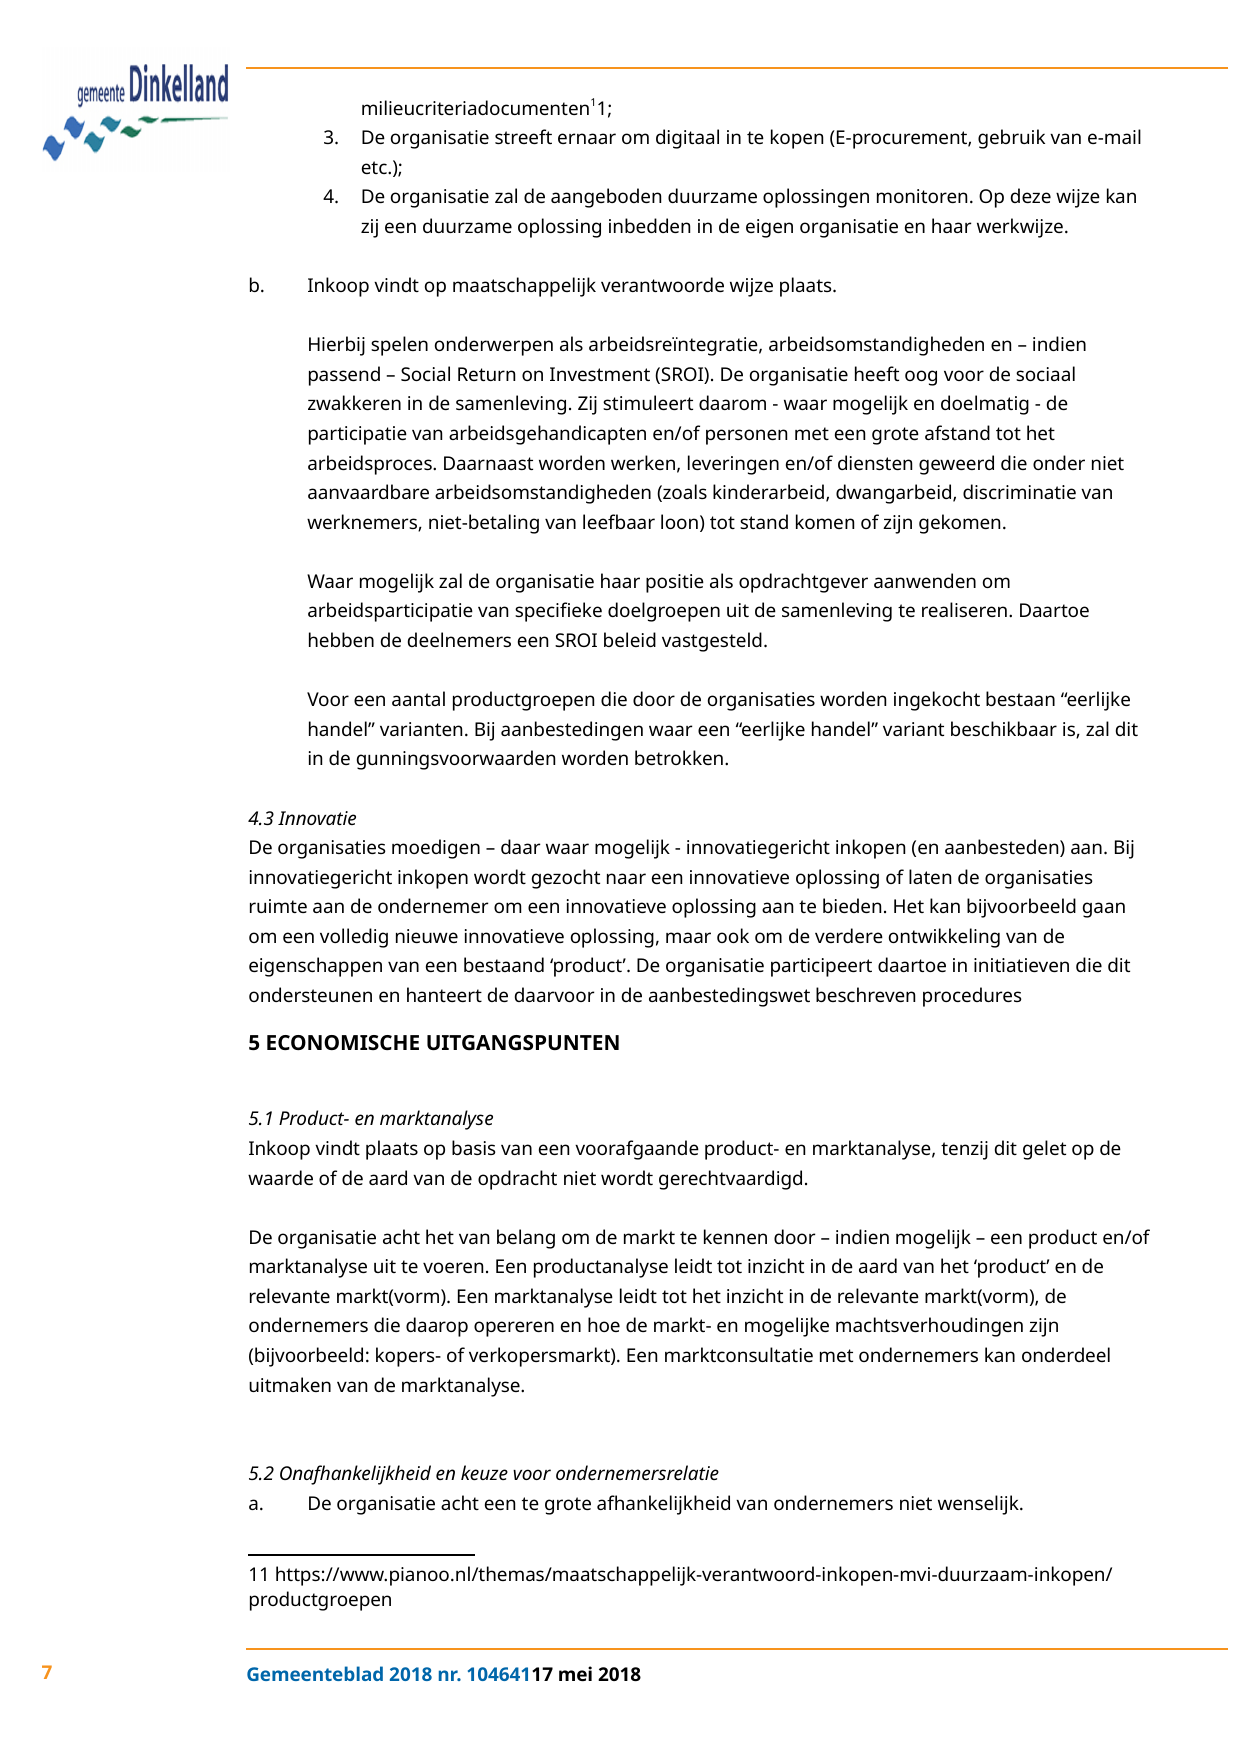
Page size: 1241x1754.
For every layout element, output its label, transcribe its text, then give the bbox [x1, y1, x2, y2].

picture [41, 47, 231, 172]
list Voor een aantal productgroepen die door de organisaties worden ingekocht bestaan “eerlijke handel” varianten. Bij aanbestedingen waar een “eerlijke handel” variant beschikbaar is, zal dit in de gunningsvoorwaarden worden betrokken. [248, 686, 1152, 771]
text De organisatie acht het van belang om de markt te kennen door – indien mogelijk – een product en/of marktanalyse uit te voeren. Een productanalyse leidt tot inzicht in de aard van het ‘product’ en de relevante markt(vorm). Een marktanalyse leidt tot het inzicht in de relevante markt(vorm), de ondernemers die daarop opereren en hoe de markt- en mogelijke machtsverhoudingen zijn (bijvoorbeeld: kopers- of verkopersmarkt). Een marktconsultatie met ondernemers kan onderdeel uitmaken van de marktanalyse. [248, 1224, 1152, 1398]
text 4.3 Innovatie [248, 805, 1152, 831]
list milieucriteriadocumenten1; [323, 95, 1152, 121]
list De organisatie acht een te grote afhankelijkheid van ondernemers niet wenselijk. [248, 1490, 1152, 1516]
text 5 ECONOMISCHE UITGANGSPUNTEN [248, 1028, 1152, 1056]
list De organisatie zal de aangeboden duurzame oplossingen monitoren. Op deze wijze kan zij een duurzame oplossing inbedden in de eigen organisatie en haar werkwijze. [323, 183, 1152, 239]
list De organisatie streeft ernaar om digitaal in te kopen (E-procurement, gebruik van e-mail etc.); [323, 124, 1152, 180]
list 1 https://www.pianoo.nl/themas/maatschappelijk-verantwoord-inkopen-mvi-duurzaam-inkopen/productgroepen [248, 1561, 1152, 1612]
list Inkoop vindt op maatschappelijk verantwoorde wijze plaats. [248, 272, 1152, 298]
text De organisaties moedigen – daar waar mogelijk - innovatiegericht inkopen (en aanbesteden) aan. Bij innovatiegericht inkopen wordt gezocht naar een innovatieve oplossing of laten de organisaties ruimte aan de ondernemer om een innovatieve oplossing aan te bieden. Het kan bijvoorbeeld gaan om een volledig nieuwe innovatieve oplossing, maar ook om de verdere ontwikkeling van de eigenschappen van een bestaand ‘product’. De organisatie participeert daartoe in initiatieven die dit ondersteunen en hanteert de daarvoor in de aanbestedingswet beschreven procedures [248, 834, 1152, 1008]
text Inkoop vindt plaats op basis van een voorafgaande product- en marktanalyse, tenzij dit gelet op de waarde of de aard van de opdracht niet wordt gerechtvaardigd. [248, 1135, 1152, 1191]
list Waar mogelijk zal de organisatie haar positie als opdrachtgever aanwenden om arbeidsparticipatie van specifieke doelgroepen uit de samenleving te realiseren. Daartoe hebben de deelnemers een SROI beleid vastgesteld. [248, 568, 1152, 653]
text 5.2 Onafhankelijkheid en keuze voor ondernemersrelatie [248, 1461, 1152, 1486]
list Hierbij spelen onderwerpen als arbeidsreïntegratie, arbeidsomstandigheden en – indien passend – Social Return on Investment (SROI). De organisatie heeft oog voor de sociaal zwakkeren in de samenleving. Zij stimuleert daarom - waar mogelijk en doelmatig - de participatie van arbeidsgehandicapten en/of personen met een grote afstand tot het arbeidsproces. Daarnaast worden werken, leveringen en/of diensten geweerd die onder niet aanvaardbare arbeidsomstandigheden (zoals kinderarbeid, dwangarbeid, discriminatie van werknemers, niet-betaling van leefbaar loon) tot stand komen of zijn gekomen. [248, 331, 1152, 535]
text 5.1 Product- en marktanalyse [248, 1106, 1152, 1131]
